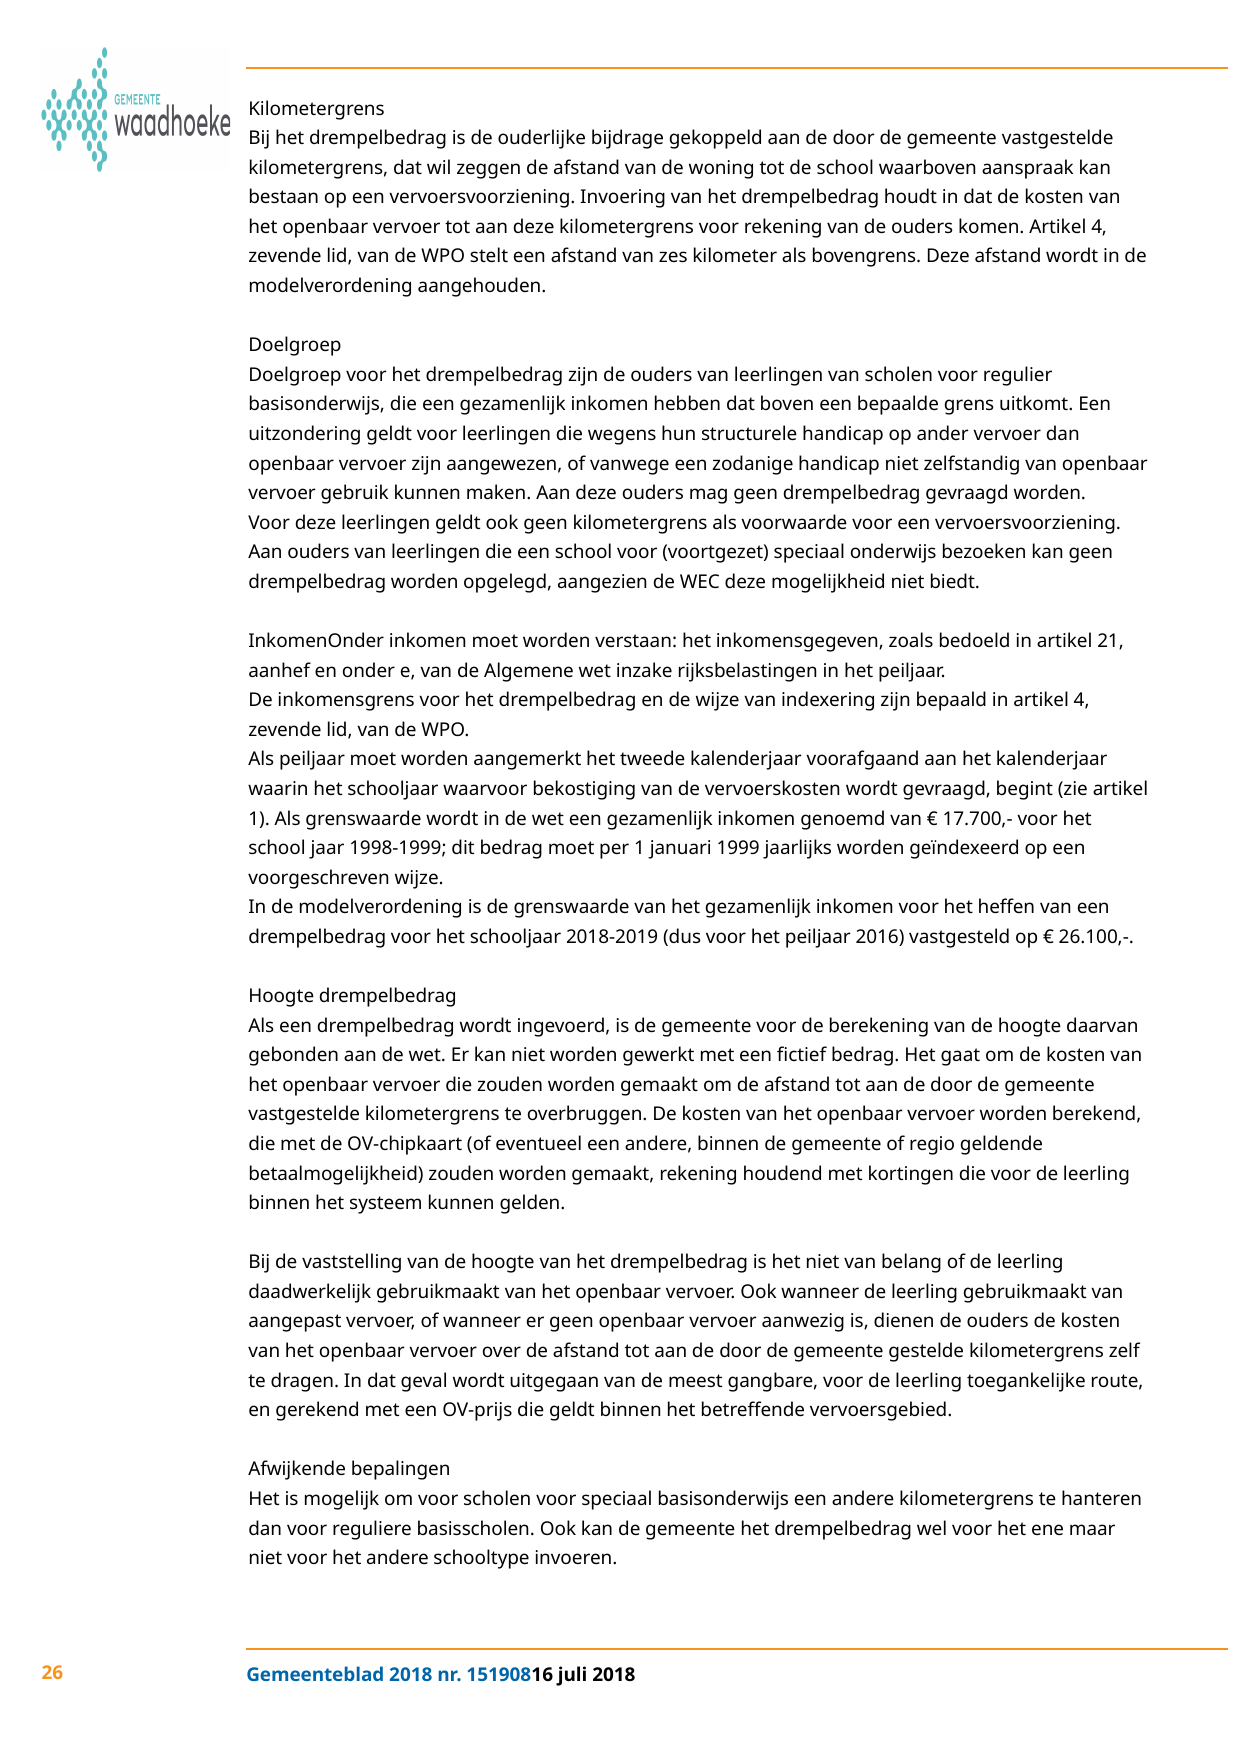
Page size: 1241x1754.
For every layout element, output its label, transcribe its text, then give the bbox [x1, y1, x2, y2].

text Hoogte drempelbedrag [248, 982, 1152, 1008]
text Kilometergrens [248, 95, 1152, 121]
text Het is mogelijk om voor scholen voor speciaal basisonderwijs een andere kilometergrens te hanteren dan voor reguliere basisscholen. Ook kan de gemeente het drempelbedrag wel voor het ene maar niet voor het andere schooltype invoeren. [248, 1485, 1152, 1570]
text De inkomensgrens voor het drempelbedrag en de wijze van indexering zijn bepaald in artikel 4, zevende lid, van de WPO. [248, 686, 1152, 742]
text Bij het drempelbedrag is de ouderlijke bijdrage gekoppeld aan de door de gemeente vastgestelde kilometergrens, dat wil zeggen de afstand van de woning tot de school waarboven aanspraak kan bestaan op een vervoersvoorziening. Invoering van het drempelbedrag houdt in dat de kosten van het openbaar vervoer tot aan deze kilometergrens voor rekening van de ouders komen. Artikel 4, zevende lid, van de WPO stelt een afstand van zes kilometer als bovengrens. Deze afstand wordt in de modelverordening aangehouden. [248, 124, 1152, 298]
text Als een drempelbedrag wordt ingevoerd, is de gemeente voor de berekening van de hoogte daarvan gebonden aan de wet. Er kan niet worden gewerkt met een fictief bedrag. Het gaat om de kosten van het openbaar vervoer die zouden worden gemaakt om de afstand tot aan de door de gemeente vastgestelde kilometergrens te overbruggen. De kosten van het openbaar vervoer worden berekend, die met de OV-chipkaart (of eventueel een andere, binnen de gemeente of regio geldende betaalmogelijkheid) zouden worden gemaakt, rekening houdend met kortingen die voor de leerling binnen het systeem kunnen gelden. [248, 1012, 1152, 1215]
text Doelgroep [248, 331, 1152, 357]
text Doelgroep voor het drempelbedrag zijn de ouders van leerlingen van scholen voor regulier basisonderwijs, die een gezamenlijk inkomen hebben dat boven een bepaalde grens uitkomt. Een uitzondering geldt voor leerlingen die wegens hun structurele handicap op ander vervoer dan openbaar vervoer zijn aangewezen, of vanwege een zodanige handicap niet zelfstandig van openbaar vervoer gebruik kunnen maken. Aan deze ouders mag geen drempelbedrag gevraagd worden. [248, 361, 1152, 505]
picture [41, 47, 231, 172]
text In de modelverordening is de grenswaarde van het gezamenlijk inkomen voor het heffen van een drempelbedrag voor het schooljaar 2018-2019 (dus voor het peiljaar 2016) vastgesteld op € 26.100,-. [248, 893, 1152, 949]
text Voor deze leerlingen geldt ook geen kilometergrens als voorwaarde voor een vervoersvoorziening. [248, 509, 1152, 535]
text InkomenOnder inkomen moet worden verstaan: het inkomensgegeven, zoals bedoeld in artikel 21, aanhef en onder e, van de Algemene wet inzake rijksbelastingen in het peiljaar. [248, 627, 1152, 683]
text Afwijkende bepalingen [248, 1456, 1152, 1481]
text Aan ouders van leerlingen die een school voor (voortgezet) speciaal onderwijs bezoeken kan geen drempelbedrag worden opgelegd, aangezien de WEC deze mogelijkheid niet biedt. [248, 538, 1152, 594]
text Als peiljaar moet worden aangemerkt het tweede kalenderjaar voorafgaand aan het kalenderjaar waarin het schooljaar waarvoor bekostiging van de vervoerskosten wordt gevraagd, begint (zie artikel 1). Als grenswaarde wordt in de wet een gezamenlijk inkomen genoemd van € 17.700,- voor het school jaar 1998-1999; dit bedrag moet per 1 januari 1999 jaarlijks worden geïndexeerd op een voorgeschreven wijze. [248, 746, 1152, 890]
text Bij de vaststelling van de hoogte van het drempelbedrag is het niet van belang of de leerling daadwerkelijk gebruikmaakt van het openbaar vervoer. Ook wanneer de leerling gebruikmaakt van aangepast vervoer, of wanneer er geen openbaar vervoer aanwezig is, dienen de ouders de kosten van het openbaar vervoer over de afstand tot aan de door de gemeente gestelde kilometergrens zelf te dragen. In dat geval wordt uitgegaan van de meest gangbare, voor de leerling toegankelijke route, en gerekend met een OV-prijs die geldt binnen het betreffende vervoersgebied. [248, 1248, 1152, 1422]
